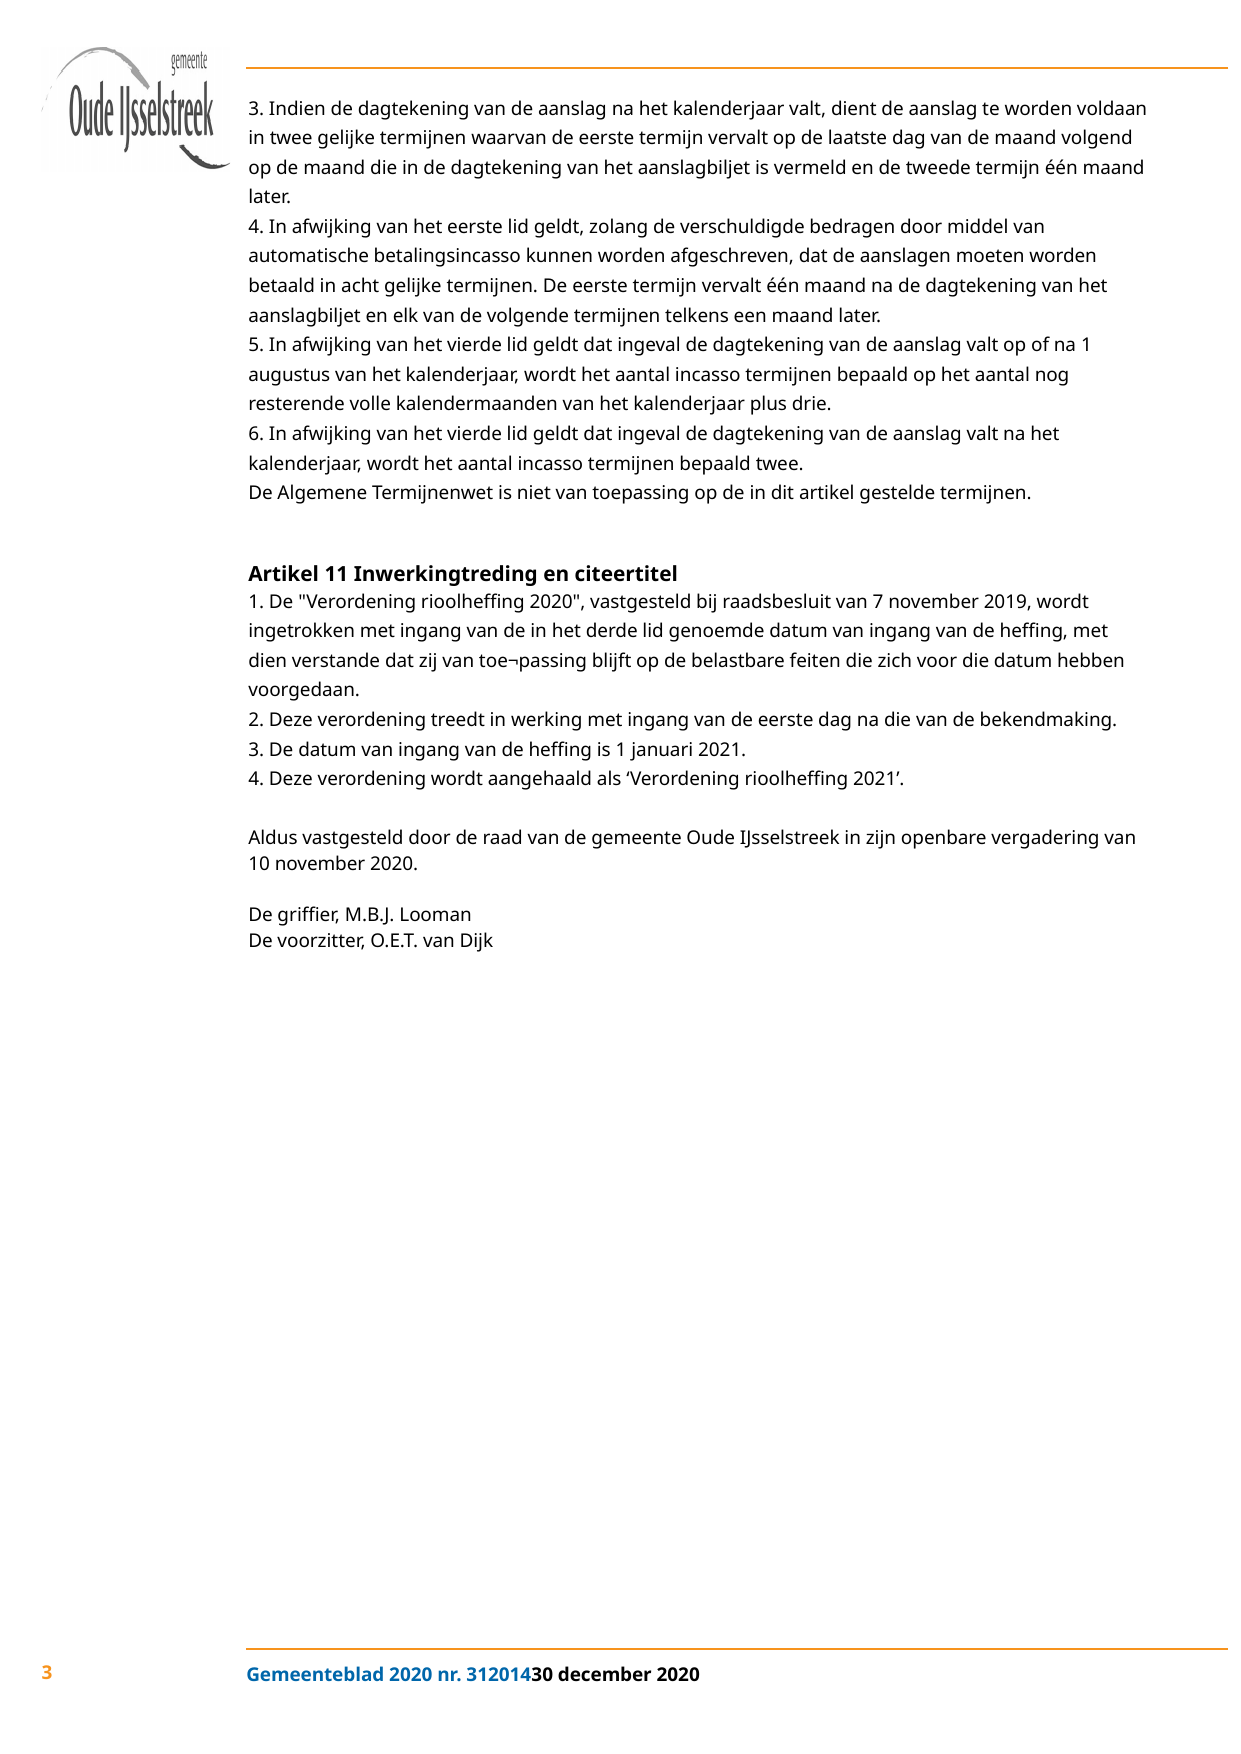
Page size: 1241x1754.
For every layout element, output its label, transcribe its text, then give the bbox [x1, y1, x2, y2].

text 4. In afwijking van het eerste lid geldt, zolang de verschuldigde bedragen door middel van automatische betalingsincasso kunnen worden afgeschreven, dat de aanslagen moeten worden betaald in acht gelijke termijnen. De eerste termijn vervalt één maand na de dagtekening van het aanslagbiljet en elk van de volgende termijnen telkens een maand later. [248, 213, 1152, 328]
text 5. In afwijking van het vierde lid geldt dat ingeval de dagtekening van de aanslag valt op of na 1 augustus van het kalenderjaar, wordt het aantal incasso termijnen bepaald op het aantal nog resterende volle kalendermaanden van het kalenderjaar plus drie. [248, 331, 1152, 416]
text Aldus vastgesteld door de raad van de gemeente Oude IJsselstreek in zijn openbare vergadering van [248, 824, 1152, 850]
text De voorzitter, O.E.T. van Dijk [248, 927, 1152, 953]
text 3. Indien de dagtekening van de aanslag na het kalenderjaar valt, dient de aanslag te worden voldaan in twee gelijke termijnen waarvan de eerste termijn vervalt op de laatste dag van de maand volgend op de maand die in de dagtekening van het aanslagbiljet is vermeld en de tweede termijn één maand later. [248, 95, 1152, 209]
text De griffier, M.B.J. Looman [248, 902, 1152, 927]
text 10 november 2020. [248, 850, 1152, 876]
text 4. Deze verordening wordt aangehaald als ‘Verordening rioolheffing 2021’. [248, 765, 1152, 791]
picture [41, 47, 231, 172]
text 6. In afwijking van het vierde lid geldt dat ingeval de dagtekening van de aanslag valt na het kalenderjaar, wordt het aantal incasso termijnen bepaald twee. [248, 420, 1152, 476]
text 2. Deze verordening treedt in werking met ingang van de eerste dag na die van de bekendmaking. [248, 706, 1152, 732]
text Artikel 11 Inwerkingtreding en citeertitel [248, 559, 1152, 588]
text 3. De datum van ingang van de heffing is 1 januari 2021. [248, 736, 1152, 761]
text 1. De "Verordening rioolheffing 2020", vastgesteld bij raadsbesluit van 7 november 2019, wordt ingetrokken met ingang van de in het derde lid genoemde datum van ingang van de heffing, met dien verstande dat zij van toe¬passing blijft op de belastbare feiten die zich voor die datum hebben voorgedaan. [248, 588, 1152, 702]
text De Algemene Termijnenwet is niet van toepassing op de in dit artikel gestelde termijnen. [248, 479, 1152, 505]
